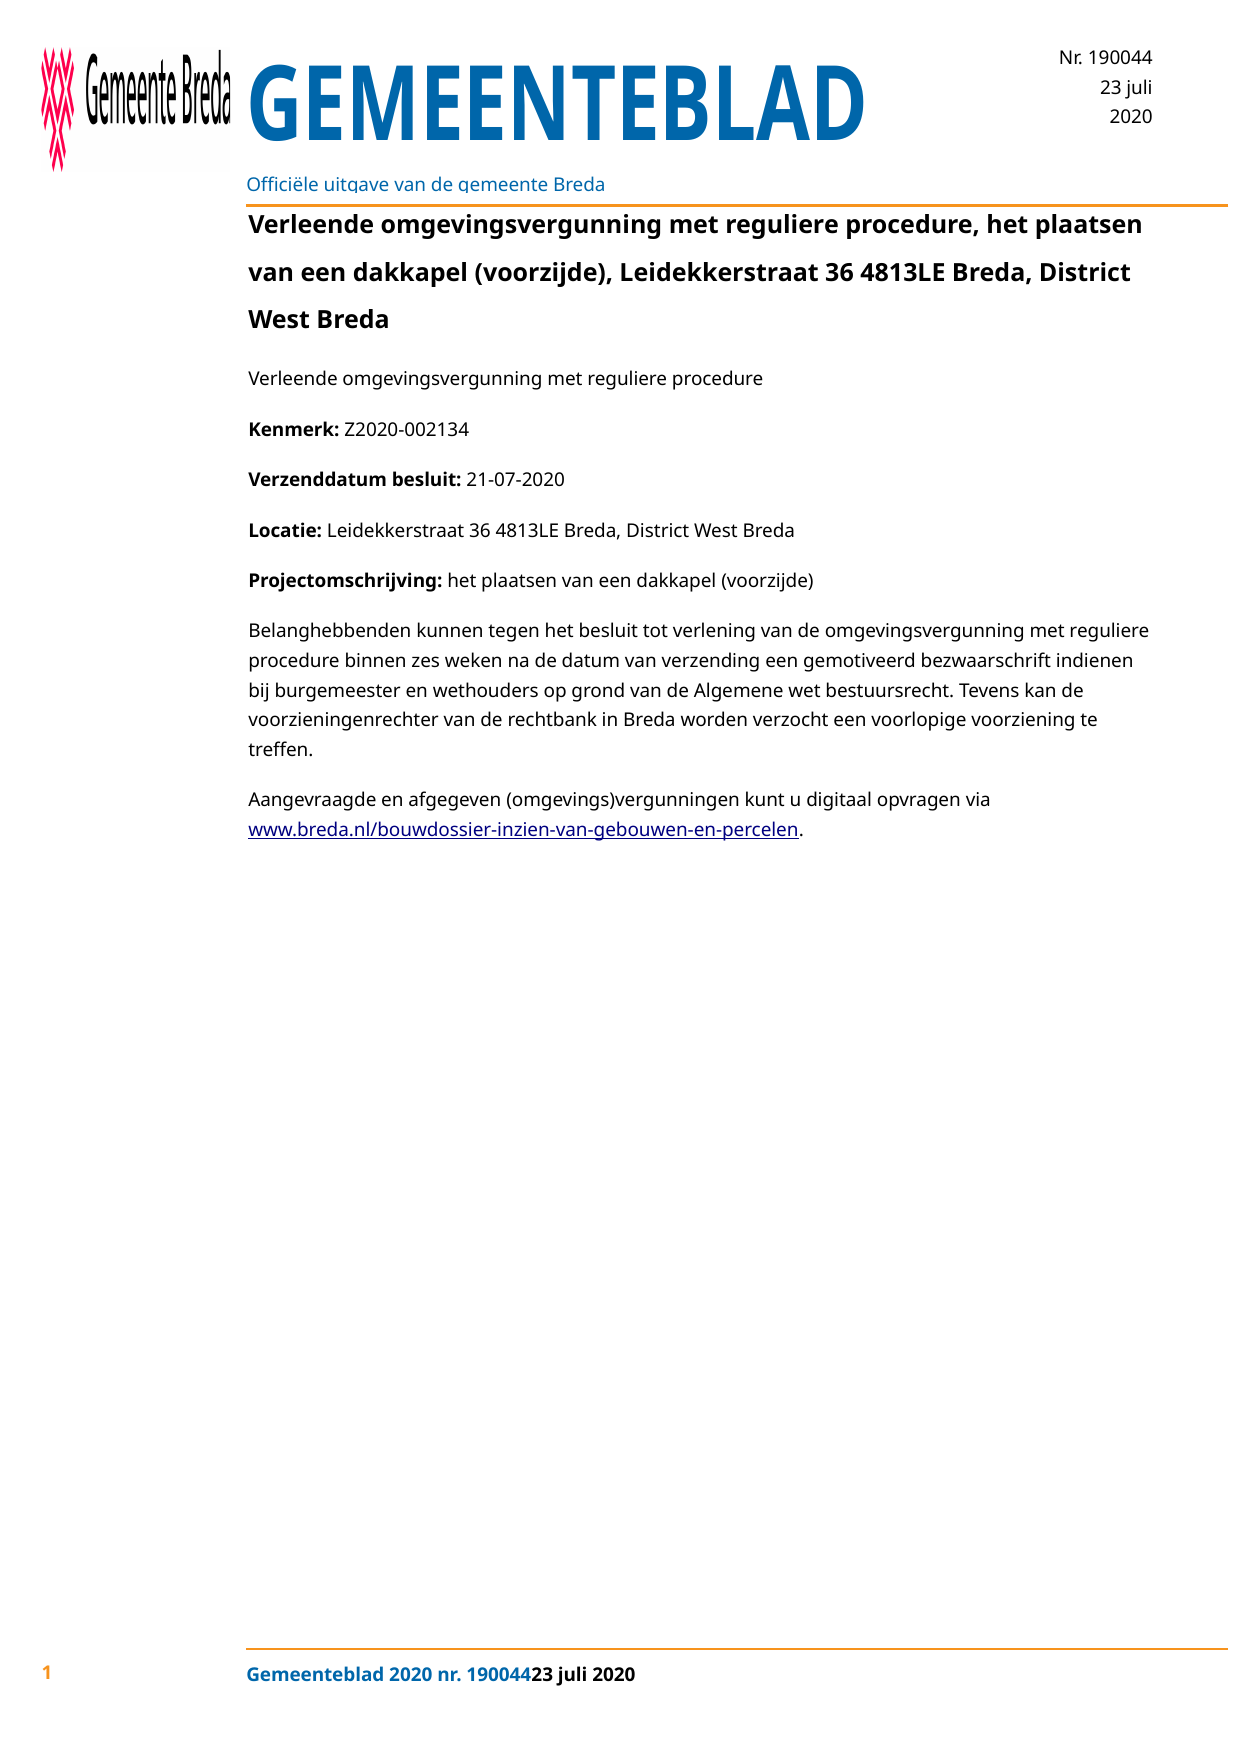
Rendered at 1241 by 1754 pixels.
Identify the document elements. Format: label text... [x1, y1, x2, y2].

text Locatie: Leidekkerstraat 36 4813LE Breda, District West Breda [248, 517, 1152, 542]
text Belanghebbenden kunnen tegen het besluit tot verlening van de omgevingsvergunning met reguliere procedure binnen zes weken na de datum van verzending een gemotiveerd bezwaarschrift indienen bij burgemeester en wethouders op grond van de Algemene wet bestuursrecht. Tevens kan de voorzieningenrechter van de rechtbank in Breda worden verzocht een voorlopige voorziening te treffen. [248, 618, 1152, 762]
text Verleende omgevingsvergunning met reguliere procedure, het plaatsen van een dakkapel (voorzijde), Leidekkerstraat 36 4813LE Breda, District West Breda [248, 207, 1152, 336]
text Verleende omgevingsvergunning met reguliere procedure [248, 366, 1152, 391]
text Verzenddatum besluit: 21-07-2020 [248, 466, 1152, 492]
text Aangevraagde en afgegeven (omgevings)vergunningen kunt u digitaal opvragen via www.breda.nl/bouwdossier-inzien-van-gebouwen-en-percelen. [248, 786, 1152, 842]
picture [41, 47, 231, 172]
text Kenmerk: Z2020-002134 [248, 416, 1152, 442]
text Projectomschrijving: het plaatsen van een dakkapel (voorzijde) [248, 567, 1152, 593]
